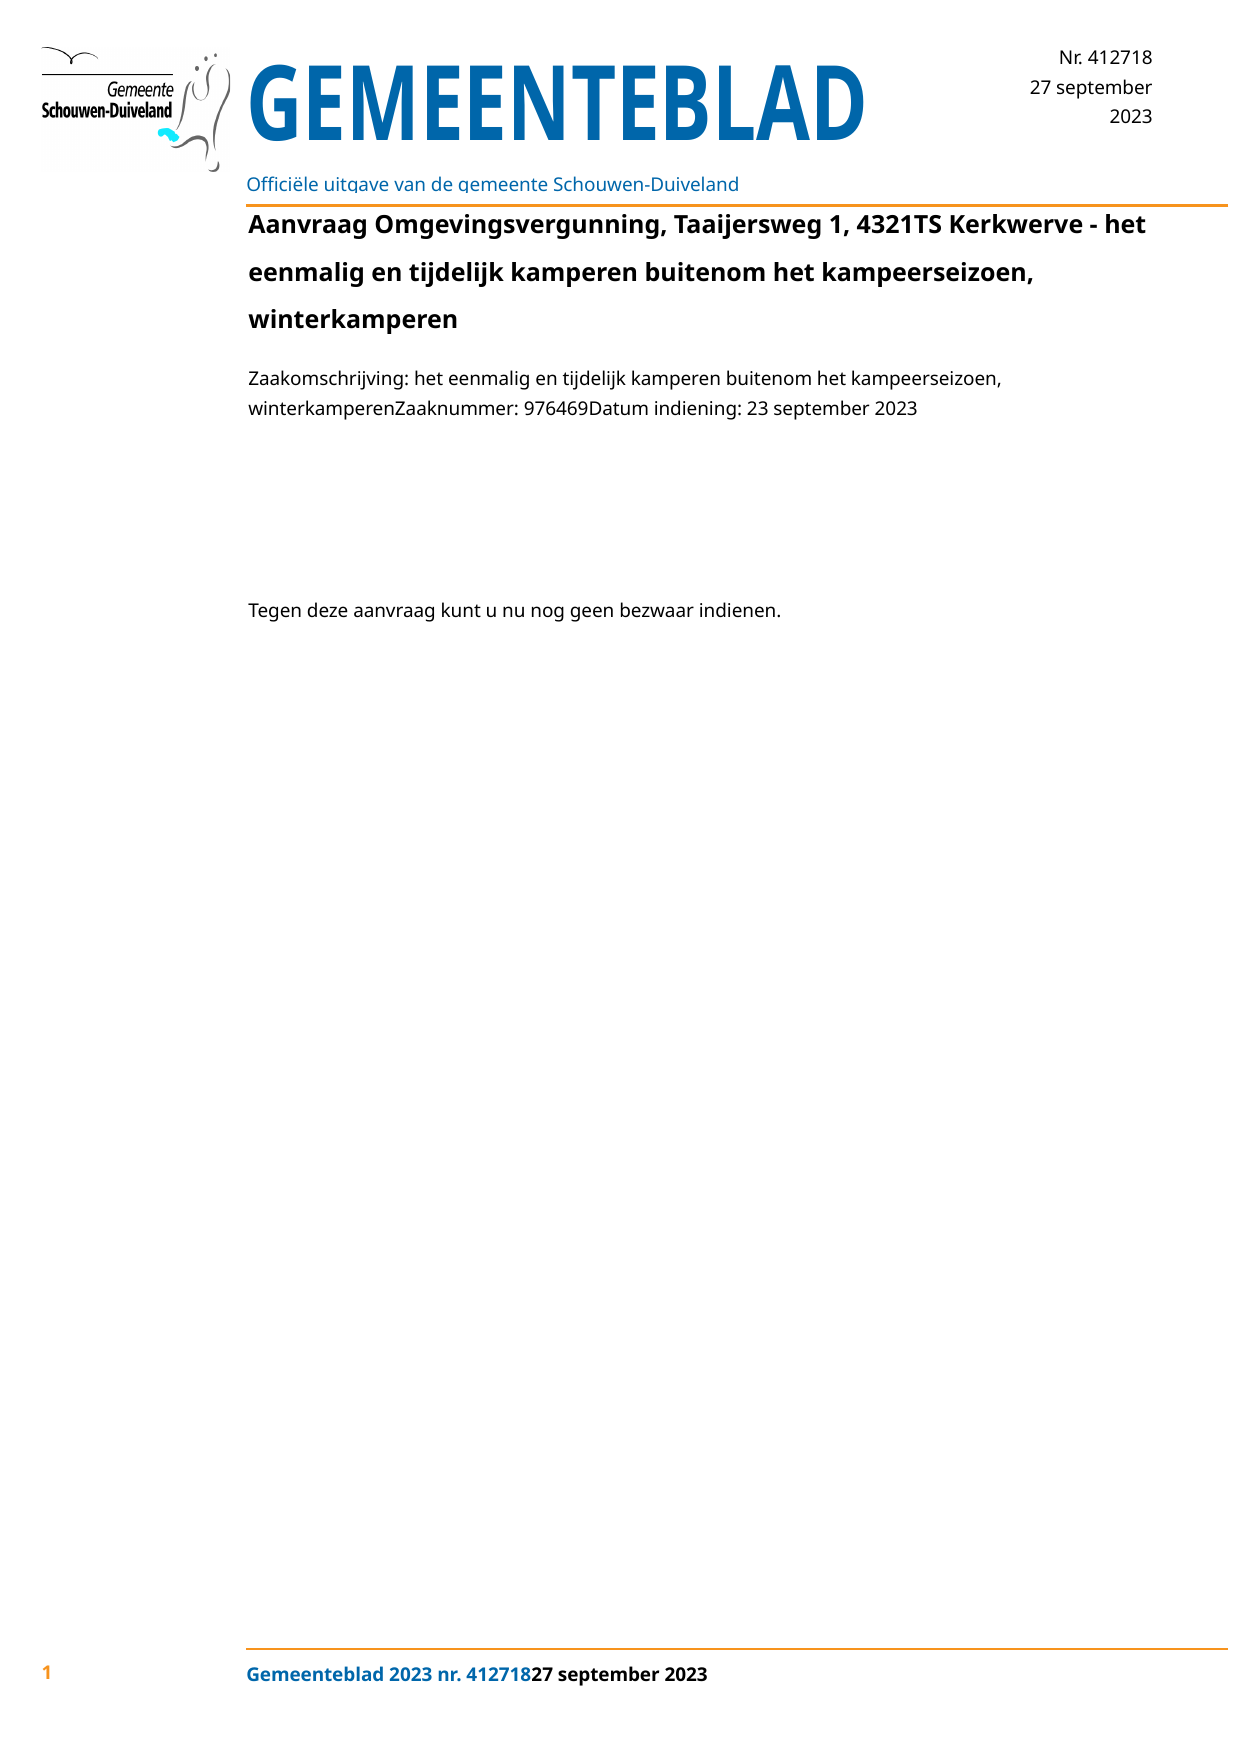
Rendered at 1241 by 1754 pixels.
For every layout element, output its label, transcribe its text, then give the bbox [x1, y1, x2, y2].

picture [41, 47, 231, 172]
text Zaakomschrijving: het eenmalig en tijdelijk kamperen buitenom het kampeerseizoen, winterkamperenZaaknummer: 976469Datum indiening: 23 september 2023 [248, 366, 1152, 421]
text Tegen deze aanvraag kunt u nu nog geen bezwaar indienen. [248, 597, 1152, 622]
text Aanvraag Omgevingsvergunning, Taaijersweg 1, 4321TS Kerkwerve - het eenmalig en tijdelijk kamperen buitenom het kampeerseizoen, winterkamperen [248, 207, 1152, 336]
